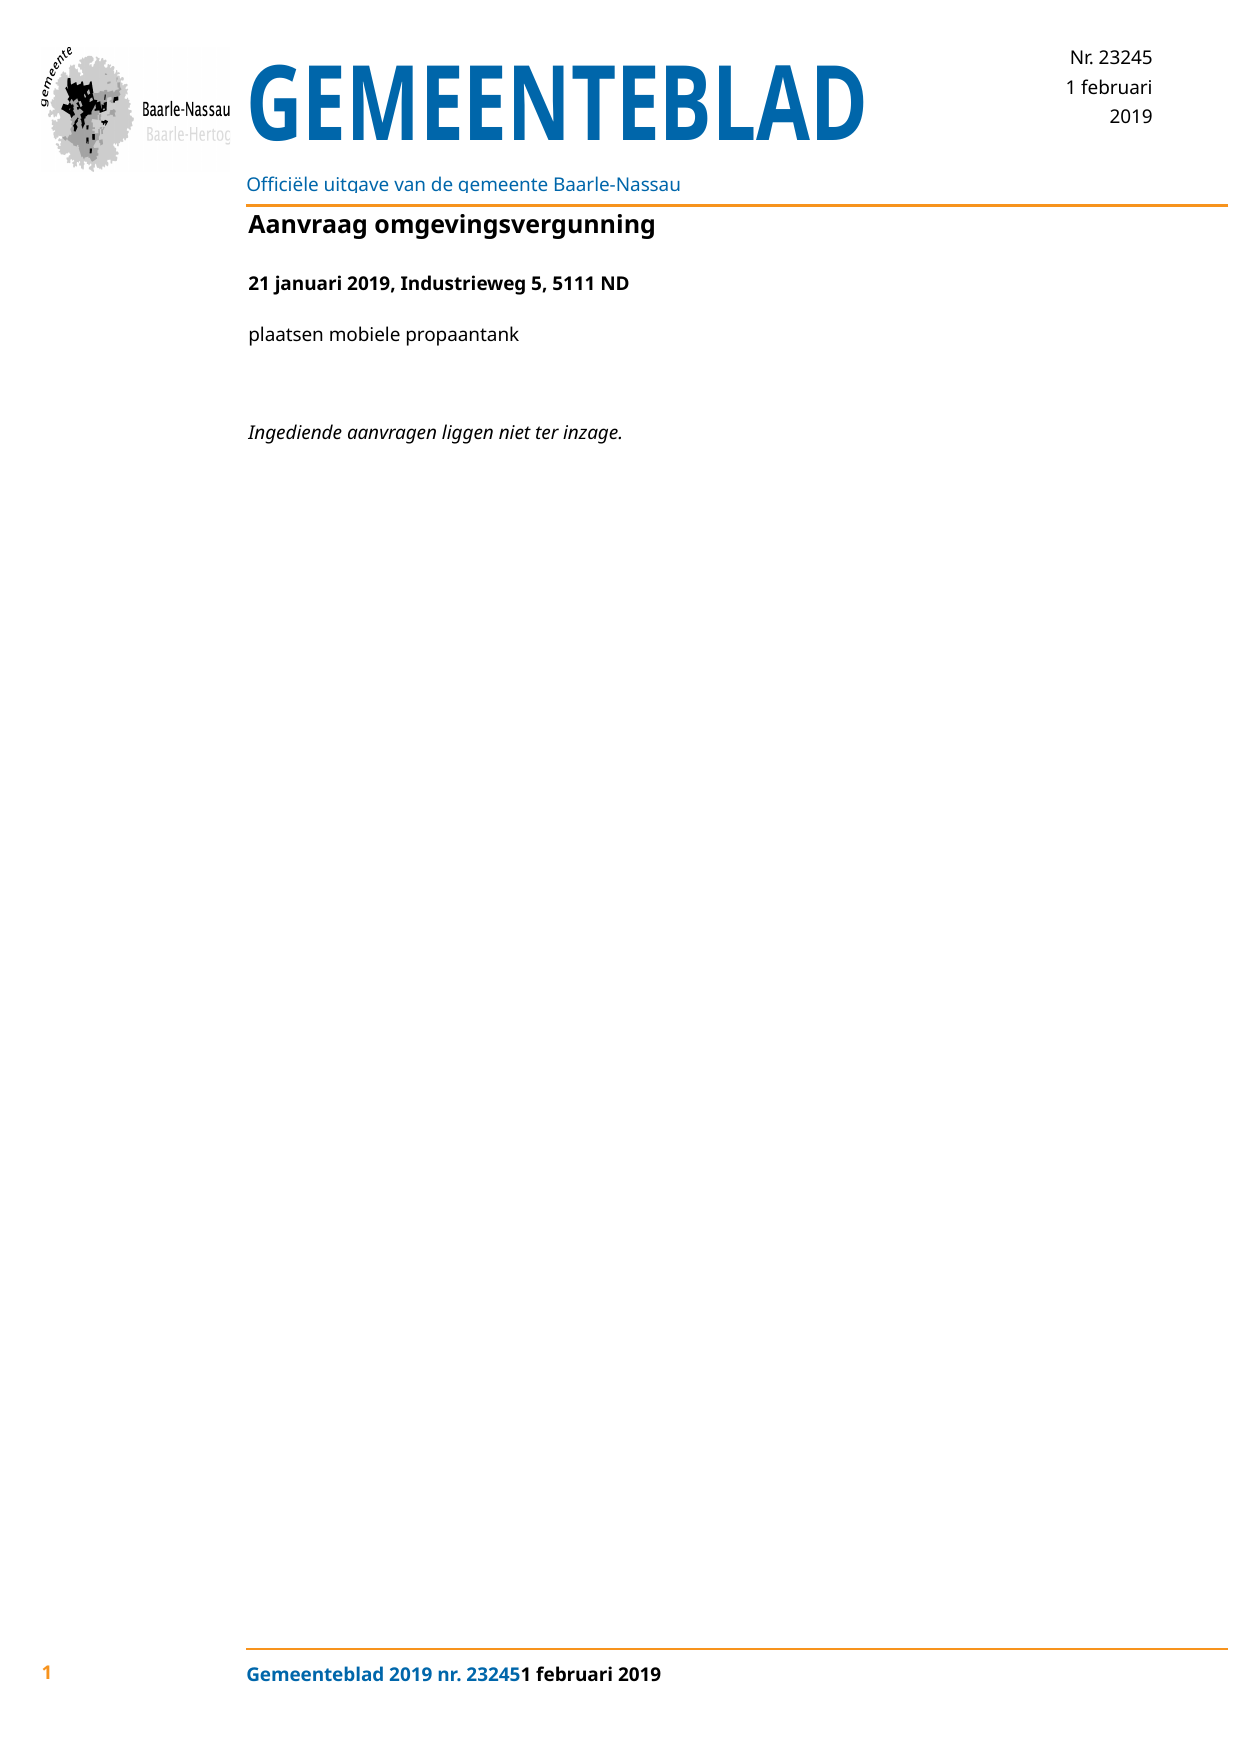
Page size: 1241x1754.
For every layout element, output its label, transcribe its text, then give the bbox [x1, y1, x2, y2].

text plaatsen mobiele propaantank [248, 321, 1152, 346]
text Aanvraag omgevingsvergunning [248, 207, 1152, 241]
picture [41, 47, 231, 172]
text 21 januari 2019, Industrieweg 5, 5111 ND [248, 270, 1152, 296]
text Ingediende aanvragen liggen niet ter inzage. [248, 419, 1152, 445]
